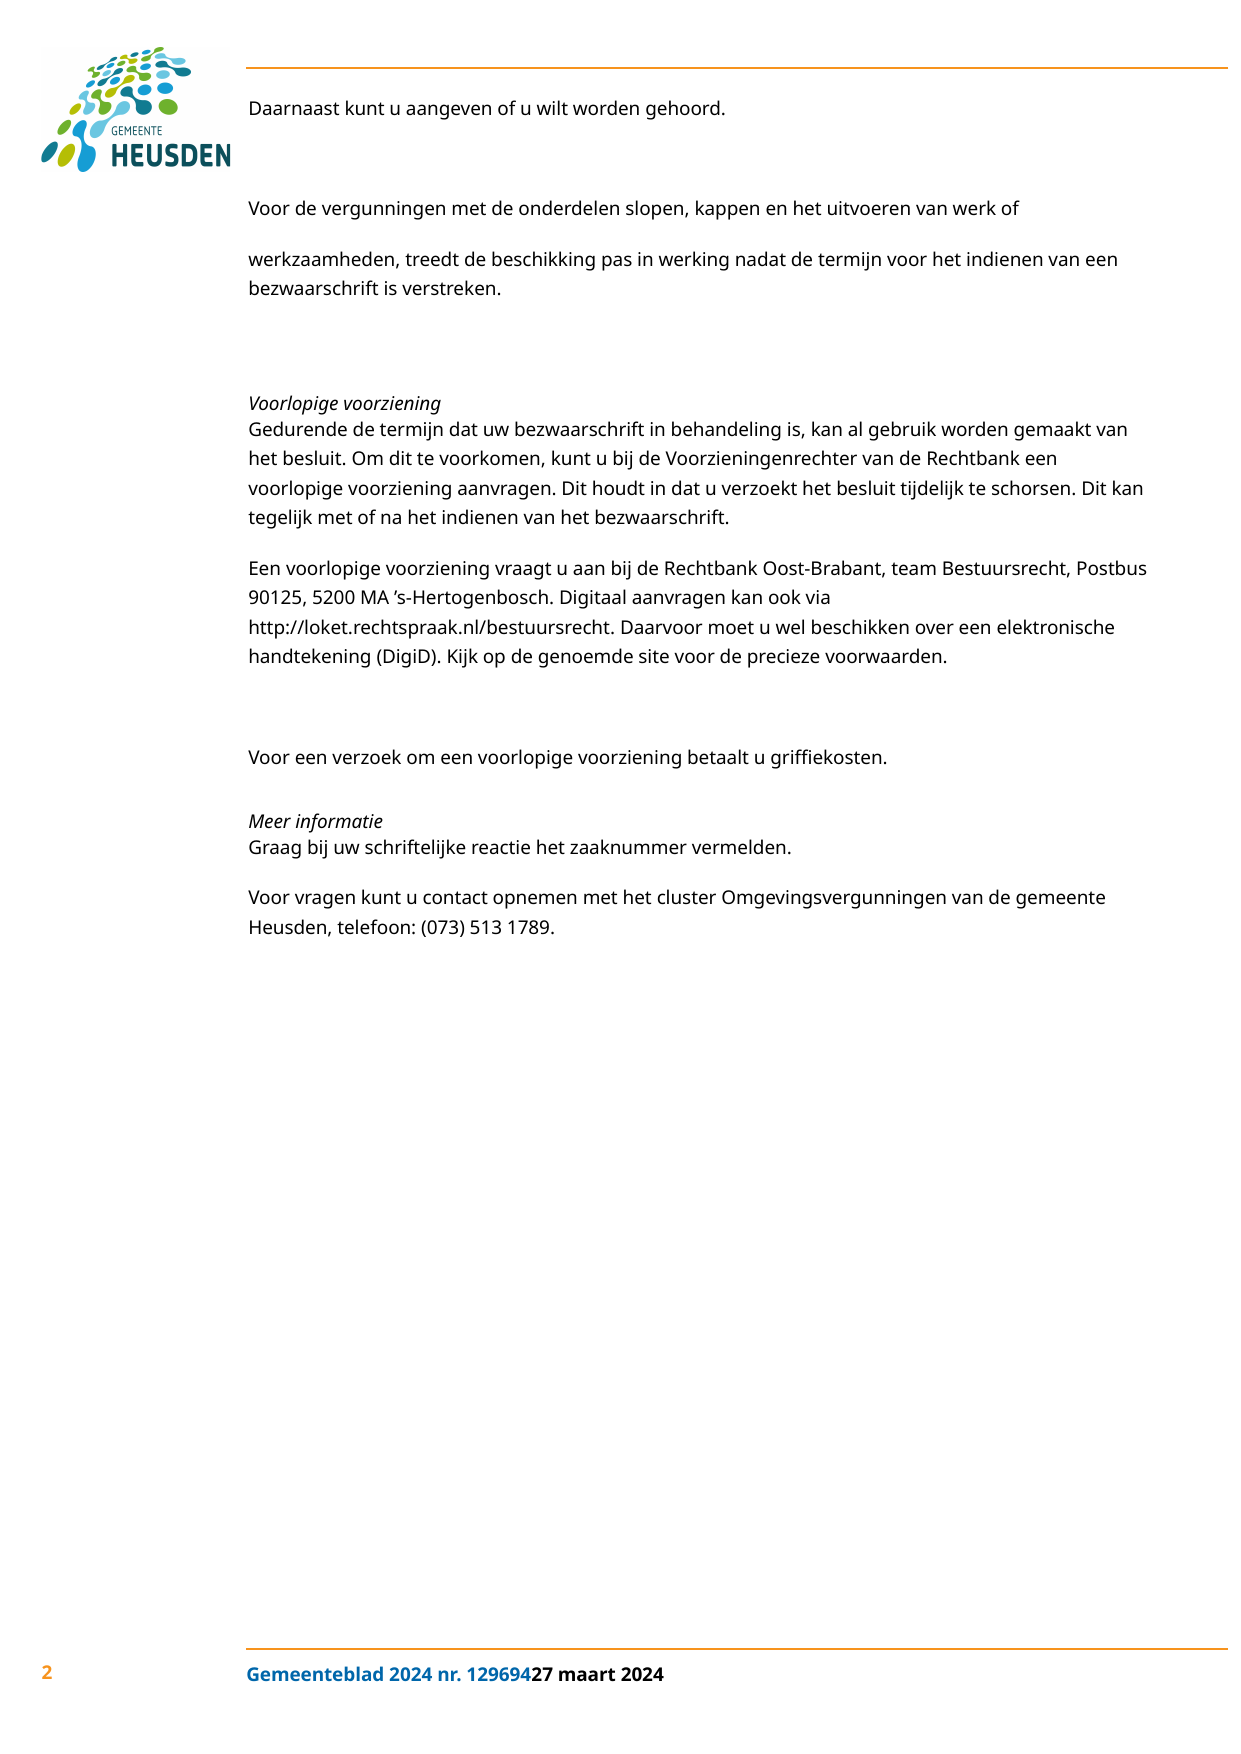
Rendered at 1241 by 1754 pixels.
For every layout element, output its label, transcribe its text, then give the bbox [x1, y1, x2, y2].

text Gedurende de termijn dat uw bezwaarschrift in behandeling is, kan al gebruik worden gemaakt van het besluit. Om dit te voorkomen, kunt u bij de Voorzieningenrechter van de Rechtbank een voorlopige voorziening aanvragen. Dit houdt in dat u verzoekt het besluit tijdelijk te schorsen. Dit kan tegelijk met of na het indienen van het bezwaarschrift. [248, 416, 1152, 530]
text Voor een verzoek om een voorlopige voorziening betaalt u griffiekosten. [248, 744, 1152, 770]
text Voor de vergunningen met de onderdelen slopen, kappen en het uitvoeren van werk of [248, 196, 1152, 221]
text Daarnaast kunt u aangeven of u wilt worden gehoord. [248, 95, 1152, 121]
text Voor vragen kunt u contact opnemen met het cluster Omgevingsvergunningen van de gemeente Heusden, telefoon: (073) 513 1789. [248, 884, 1152, 940]
text Een voorlopige voorziening vraagt u aan bij de Rechtbank Oost-Brabant, team Bestuursrecht, Postbus 90125, 5200 MA ’s-Hertogenbosch. Digitaal aanvragen kan ook via http://loket.rechtspraak.nl/bestuursrecht. Daarvoor moet u wel beschikken over een elektronische handtekening (DigiD). Kijk op de genoemde site voor de precieze voorwaarden. [248, 555, 1152, 669]
text Voorlopige voorziening [248, 390, 1152, 416]
text Meer informatie [248, 808, 1152, 834]
picture [41, 47, 231, 172]
text Graag bij uw schriftelijke reactie het zaaknummer vermelden. [248, 834, 1152, 860]
text werkzaamheden, treedt de beschikking pas in werking nadat de termijn voor het indienen van een bezwaarschrift is verstreken. [248, 246, 1152, 301]
